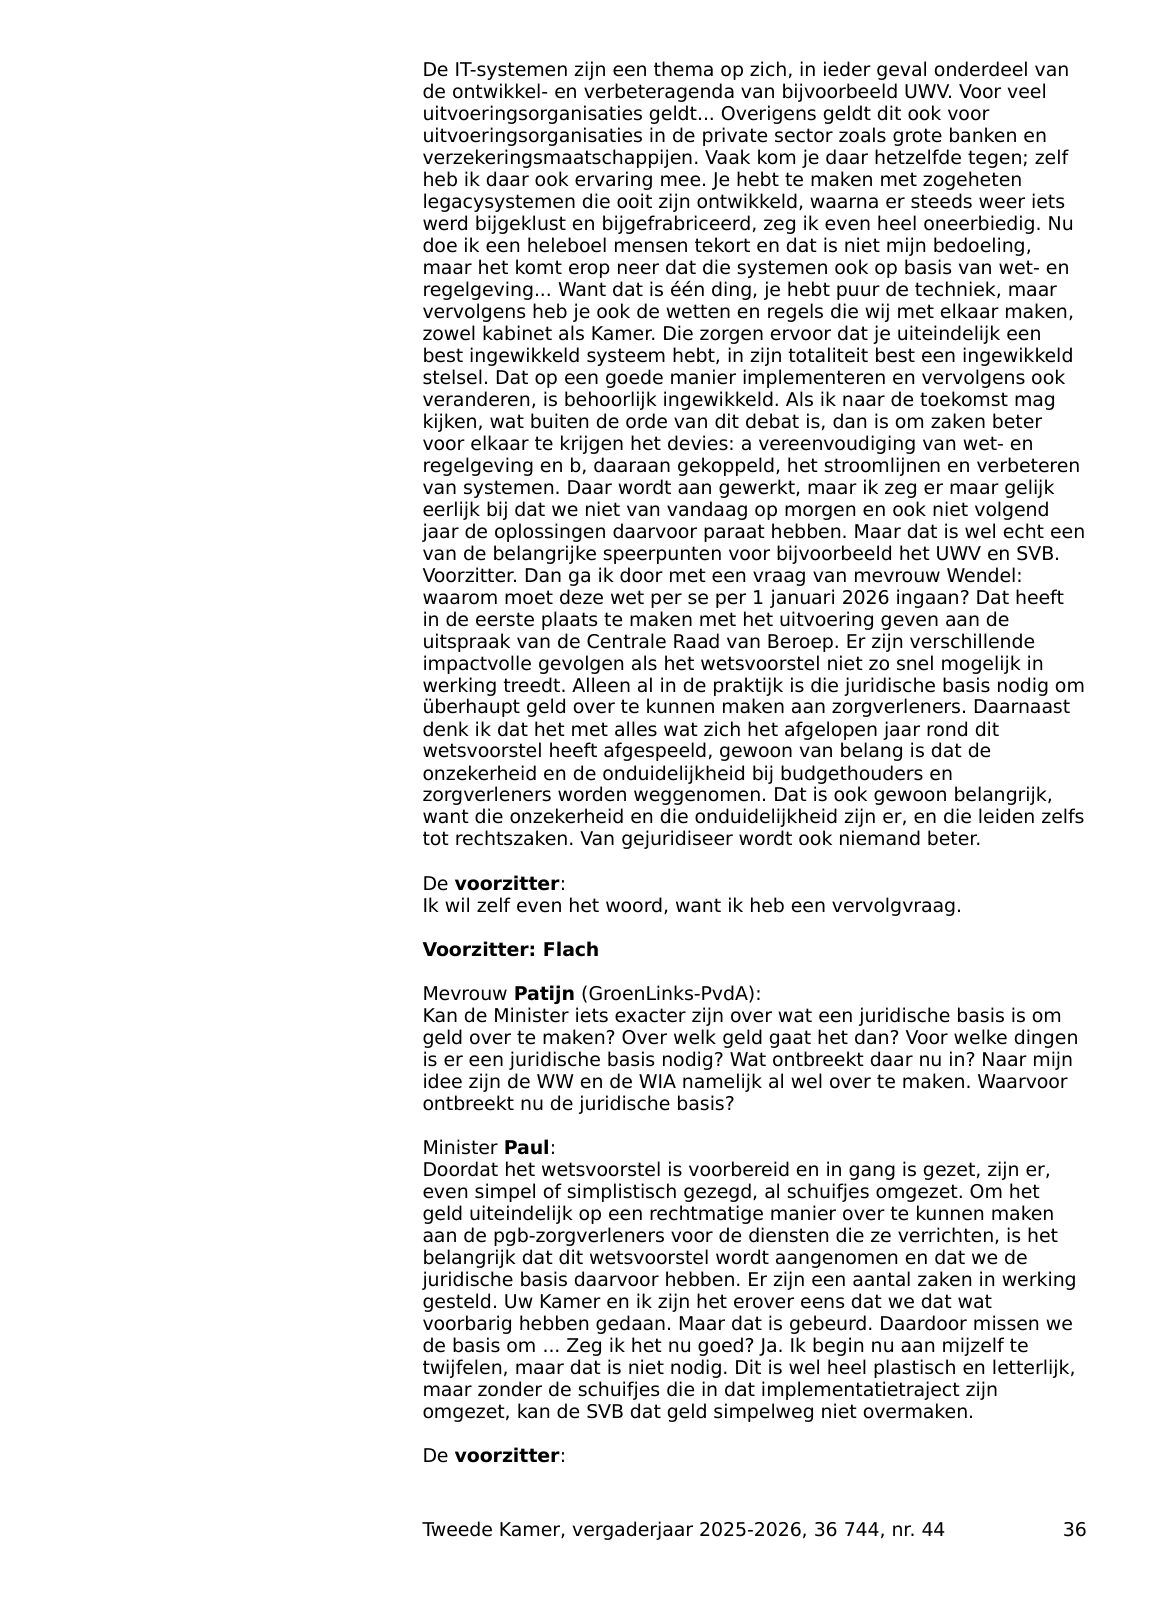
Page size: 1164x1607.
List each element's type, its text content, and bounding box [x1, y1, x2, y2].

text Ik wil zelf even het woord, want ik heb een vervolgvraag. [422, 894, 1087, 916]
text Mevrouw Patijn (GroenLinks-PvdA): [422, 983, 1087, 1005]
text Voorzitter. Dan ga ik door met een vraag van mevrouw Wendel: waarom moet deze wet per se per 1 januari 2026 ingaan? Dat heeft in de eerste plaats te maken met het uitvoering geven aan de uitspraak van de Centrale Raad van Beroep. Er zijn verschillende impactvolle gevolgen als het wetsvoorstel niet zo snel mogelijk in werking treedt. Alleen al in de praktijk is die juridische basis nodig om überhaupt geld over te kunnen maken aan zorgverleners. Daarnaast denk ik dat het met alles wat zich het afgelopen jaar rond dit wetsvoorstel heeft afgespeeld, gewoon van belang is dat de onzekerheid en de onduidelijkheid bij budgethouders en zorgverleners worden weggenomen. Dat is ook gewoon belangrijk, want die onzekerheid en die onduidelijkheid zijn er, en die leiden zelfs tot rechtszaken. Van gejuridiseer wordt ook niemand beter. [422, 564, 1087, 850]
text De IT-systemen zijn een thema op zich, in ieder geval onderdeel van de ontwikkel- en verbeteragenda van bijvoorbeeld UWV. Voor veel uitvoeringsorganisaties geldt... Overigens geldt dit ook voor uitvoeringsorganisaties in de private sector zoals grote banken en verzekeringsmaatschappijen. Vaak kom je daar hetzelfde tegen; zelf heb ik daar ook ervaring mee. Je hebt te maken met zogeheten legacysystemen die ooit zijn ontwikkeld, waarna er steeds weer iets werd bijgeklust en bijgefrabriceerd, zeg ik even heel oneerbiedig. Nu doe ik een heleboel mensen tekort en dat is niet mijn bedoeling, maar het komt erop neer dat die systemen ook op basis van wet- en regelgeving... Want dat is één ding, je hebt puur de techniek, maar vervolgens heb je ook de wetten en regels die wij met elkaar maken, zowel kabinet als Kamer. Die zorgen ervoor dat je uiteindelijk een best ingewikkeld systeem hebt, in zijn totaliteit best een ingewikkeld stelsel. Dat op een goede manier implementeren en vervolgens ook veranderen, is behoorlijk ingewikkeld. Als ik naar de toekomst mag kijken, wat buiten de orde van dit debat is, dan is om zaken beter voor elkaar te krijgen het devies: a vereenvoudiging van wet- en regelgeving en b, daaraan gekoppeld, het stroomlijnen en verbeteren van systemen. Daar wordt aan gewerkt, maar ik zeg er maar gelijk eerlijk bij dat we niet van vandaag op morgen en ook niet volgend jaar de oplossingen daarvoor paraat hebben. Maar dat is wel echt een van de belangrijke speerpunten voor bijvoorbeeld het UWV en SVB. [422, 59, 1087, 564]
text Kan de Minister iets exacter zijn over wat een juridische basis is om geld over te maken? Over welk geld gaat het dan? Voor welke dingen is er een juridische basis nodig? Wat ontbreekt daar nu in? Naar mijn idee zijn de WW en de WIA namelijk al wel over te maken. Waarvoor ontbreekt nu de juridische basis? [422, 1005, 1087, 1115]
text Voorzitter: Flach [422, 939, 1087, 961]
text De voorzitter: [422, 872, 1087, 894]
text Doordat het wetsvoorstel is voorbereid en in gang is gezet, zijn er, even simpel of simplistisch gezegd, al schuifjes omgezet. Om het geld uiteindelijk op een rechtmatige manier over te kunnen maken aan de pgb-zorgverleners voor de diensten die ze verrichten, is het belangrijk dat dit wetsvoorstel wordt aangenomen en dat we de juridische basis daarvoor hebben. Er zijn een aantal zaken in werking gesteld. Uw Kamer en ik zijn het erover eens dat we dat wat voorbarig hebben gedaan. Maar dat is gebeurd. Daardoor missen we de basis om ... Zeg ik het nu goed? Ja. Ik begin nu aan mijzelf te twijfelen, maar dat is niet nodig. Dit is wel heel plastisch en letterlijk, maar zonder de schuifjes die in dat implementatietraject zijn omgezet, kan de SVB dat geld simpelweg niet overmaken. [422, 1159, 1087, 1423]
text Minister Paul: [422, 1137, 1087, 1159]
text De voorzitter: [422, 1445, 1087, 1467]
